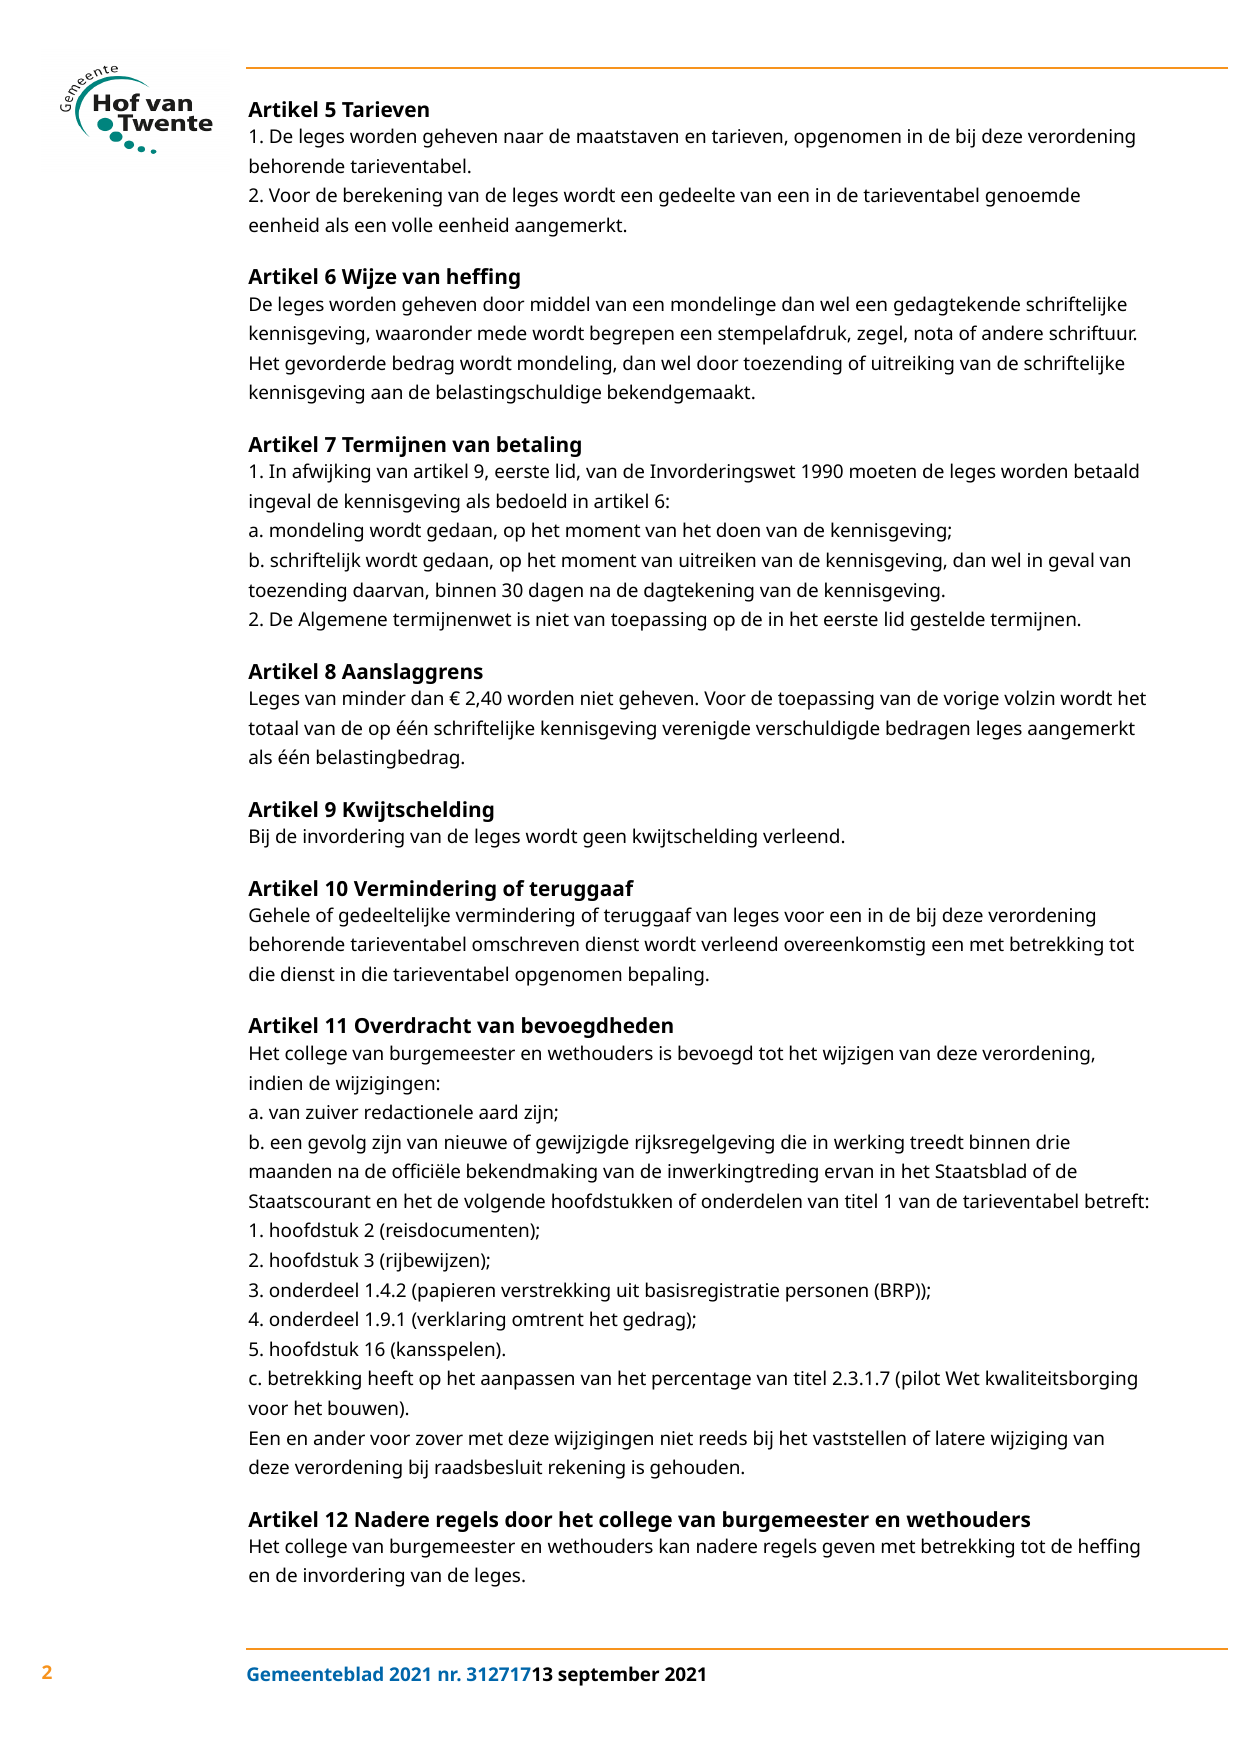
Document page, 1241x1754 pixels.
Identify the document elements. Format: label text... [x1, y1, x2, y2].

text b. een gevolg zijn van nieuwe of gewijzigde rijksregelgeving die in werking treedt binnen drie maanden na de officiële bekendmaking van de inwerkingtreding ervan in het Staatsblad of de Staatscourant en het de volgende hoofdstukken of onderdelen van titel 1 van de tarieventabel betreft: [248, 1129, 1152, 1214]
text 1. hoofdstuk 2 (reisdocumenten); [248, 1218, 1152, 1243]
text 2. hoofdstuk 3 (rijbewijzen); [248, 1247, 1152, 1273]
text De leges worden geheven door middel van een mondelinge dan wel een gedagtekende schriftelijke kennisgeving, waaronder mede wordt begrepen een stempelafdruk, zegel, nota of andere schriftuur. Het gevorderde bedrag wordt mondeling, dan wel door toezending of uitreiking van de schriftelijke kennisgeving aan de belastingschuldige bekendgemaakt. [248, 291, 1152, 405]
text 1. De leges worden geheven naar de maatstaven en tarieven, opgenomen in de bij deze verordening behorende tarieventabel. [248, 123, 1152, 178]
text Het college van burgemeester en wethouders is bevoegd tot het wijzigen van deze verordening, indien de wijzigingen: [248, 1040, 1152, 1095]
text Bij de invordering van de leges wordt geen kwijtschelding verleend. [248, 823, 1152, 849]
text Artikel 8 Aanslaggrens [248, 657, 1152, 685]
text Een en ander voor zover met deze wijzigingen niet reeds bij het vaststellen of latere wijziging van deze verordening bij raadsbesluit rekening is gehouden. [248, 1425, 1152, 1480]
text Artikel 6 Wijze van heffing [248, 262, 1152, 291]
picture [41, 47, 231, 172]
text 5. hoofdstuk 16 (kansspelen). [248, 1336, 1152, 1362]
text Artikel 12 Nadere regels door het college van burgemeester en wethouders [248, 1505, 1152, 1533]
text 4. onderdeel 1.9.1 (verklaring omtrent het gedrag); [248, 1306, 1152, 1332]
text b. schriftelijk wordt gedaan, op het moment van uitreiken van de kennisgeving, dan wel in geval van toezending daarvan, binnen 30 dagen na de dagtekening van de kennisgeving. [248, 547, 1152, 602]
text 1. In afwijking van artikel 9, eerste lid, van de Invorderingswet 1990 moeten de leges worden betaald ingeval de kennisgeving als bedoeld in artikel 6: [248, 458, 1152, 514]
text a. van zuiver redactionele aard zijn; [248, 1099, 1152, 1125]
text Het college van burgemeester en wethouders kan nadere regels geven met betrekking tot de heffing en de invordering van de leges. [248, 1533, 1152, 1588]
text Gehele of gedeeltelijke vermindering of teruggaaf van leges voor een in de bij deze verordening behorende tarieventabel omschreven dienst wordt verleend overeenkomstig een met betrekking tot die dienst in die tarieventabel opgenomen bepaling. [248, 902, 1152, 987]
text Leges van minder dan € 2,40 worden niet geheven. Voor de toepassing van de vorige volzin wordt het totaal van de op één schriftelijke kennisgeving verenigde verschuldigde bedragen leges aangemerkt als één belastingbedrag. [248, 685, 1152, 770]
text 2. De Algemene termijnenwet is niet van toepassing op de in het eerste lid gestelde termijnen. [248, 606, 1152, 632]
text 3. onderdeel 1.4.2 (papieren verstrekking uit basisregistratie personen (BRP)); [248, 1277, 1152, 1302]
text 2. Voor de berekening van de leges wordt een gedeelte van een in de tarieventabel genoemde eenheid als een volle eenheid aangemerkt. [248, 182, 1152, 238]
text Artikel 7 Termijnen van betaling [248, 430, 1152, 458]
text Artikel 9 Kwijtschelding [248, 795, 1152, 823]
text Artikel 5 Tarieven [248, 95, 1152, 123]
text c. betrekking heeft op het aanpassen van het percentage van titel 2.3.1.7 (pilot Wet kwaliteitsborging voor het bouwen). [248, 1366, 1152, 1421]
text Artikel 10 Vermindering of teruggaaf [248, 874, 1152, 902]
text Artikel 11 Overdracht van bevoegdheden [248, 1012, 1152, 1040]
text a. mondeling wordt gedaan, op het moment van het doen van de kennisgeving; [248, 518, 1152, 543]
